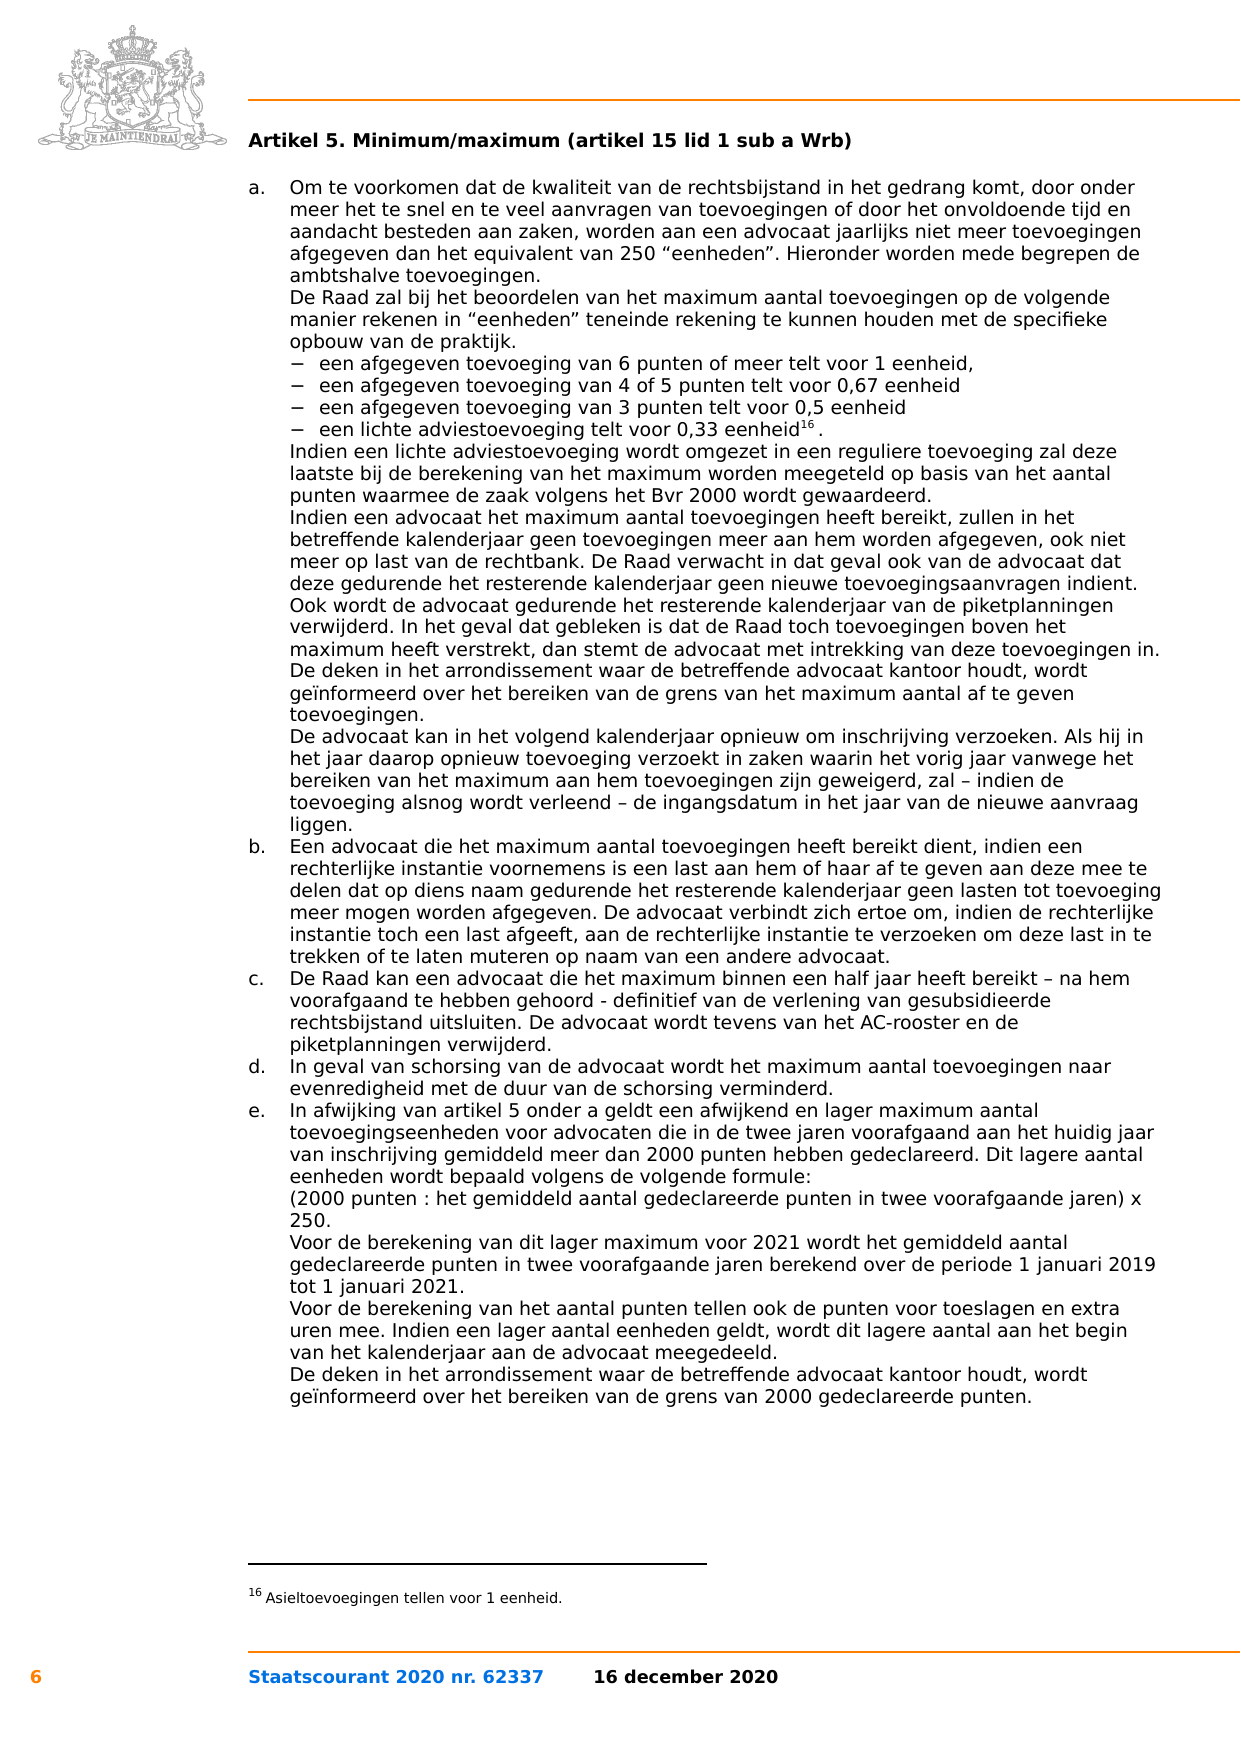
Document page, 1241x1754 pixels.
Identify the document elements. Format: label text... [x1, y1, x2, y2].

text b. Een advocaat die het maximum aantal toevoegingen heeft bereikt dient, indien een rechterlijke instantie voornemens is een last aan hem of haar af te geven aan deze mee te delen dat op diens naam gedurende het resterende kalenderjaar geen lasten tot toevoeging meer mogen worden afgegeven. De advocaat verbindt zich ertoe om, indien de rechterlijke instantie toch een last afgeeft, aan de rechterlijke instantie te verzoeken om deze last in te trekken of te laten muteren op naam van een andere advocaat. [248, 836, 1163, 968]
text d. In geval van schorsing van de advocaat wordt het maximum aantal toevoegingen naar evenredigheid met de duur van de schorsing verminderd. [248, 1056, 1163, 1100]
text De advocaat kan in het volgend kalenderjaar opnieuw om inschrijving verzoeken. Als hij in het jaar daarop opnieuw toevoeging verzoekt in zaken waarin het vorig jaar vanwege het bereiken van het maximum aan hem toevoegingen zijn geweigerd, zal – indien de toevoeging alsnog wordt verleend – de ingangsdatum in het jaar van de nieuwe aanvraag liggen. [289, 726, 1163, 836]
text − een afgegeven toevoeging van 3 punten telt voor 0,5 eenheid [289, 397, 1163, 419]
text De deken in het arrondissement waar de betreffende advocaat kantoor houdt, wordt geïnformeerd over het bereiken van de grens van het maximum aantal af te geven toevoegingen. [289, 660, 1163, 726]
picture [38, 25, 227, 150]
text (2000 punten : het gemiddeld aantal gedeclareerde punten in twee voorafgaande jaren) x 250. [289, 1188, 1163, 1232]
text e. In afwijking van artikel 5 onder a geldt een afwijkend en lager maximum aantal toevoegingseenheden voor advocaten die in de twee jaren voorafgaand aan het huidig jaar van inschrijving gemiddeld meer dan 2000 punten hebben gedeclareerd. Dit lagere aantal eenheden wordt bepaald volgens de volgende formule: [248, 1100, 1163, 1188]
text − een lichte adviestoevoeging telt voor 0,33 eenheid. [289, 419, 1163, 441]
text Indien een advocaat het maximum aantal toevoegingen heeft bereikt, zullen in het betreffende kalenderjaar geen toevoegingen meer aan hem worden afgegeven, ook niet meer op last van de rechtbank. De Raad verwacht in dat geval ook van de advocaat dat deze gedurende het resterende kalenderjaar geen nieuwe toevoegingsaanvragen indient. Ook wordt de advocaat gedurende het resterende kalenderjaar van de piketplanningen verwijderd. In het geval dat gebleken is dat de Raad toch toevoegingen boven het maximum heeft verstrekt, dan stemt de advocaat met intrekking van deze toevoegingen in. [289, 507, 1163, 660]
text − een afgegeven toevoeging van 4 of 5 punten telt voor 0,67 eenheid [289, 375, 1163, 397]
text Asieltoevoegingen tellen voor 1 eenheid. [248, 1586, 1163, 1608]
text De deken in het arrondissement waar de betreffende advocaat kantoor houdt, wordt geïnformeerd over het bereiken van de grens van 2000 gedeclareerde punten. [289, 1364, 1163, 1408]
subtitle Artikel 5. Minimum/maximum (artikel 15 lid 1 sub a Wrb) [248, 130, 1163, 152]
text a. Om te voorkomen dat de kwaliteit van de rechtsbijstand in het gedrang komt, door onder meer het te snel en te veel aanvragen van toevoegingen of door het onvoldoende tijd en aandacht besteden aan zaken, worden aan een advocaat jaarlijks niet meer toevoegingen afgegeven dan het equivalent van 250 “eenheden”. Hieronder worden mede begrepen de ambtshalve toevoegingen. [248, 177, 1163, 287]
text − een afgegeven toevoeging van 6 punten of meer telt voor 1 eenheid, [289, 353, 1163, 375]
text Voor de berekening van dit lager maximum voor 2021 wordt het gemiddeld aantal gedeclareerde punten in twee voorafgaande jaren berekend over de periode 1 januari 2019 tot 1 januari 2021. [289, 1232, 1163, 1298]
text De Raad zal bij het beoordelen van het maximum aantal toevoegingen op de volgende manier rekenen in “eenheden” teneinde rekening te kunnen houden met de specifieke opbouw van de praktijk. [289, 287, 1163, 353]
text Indien een lichte adviestoevoeging wordt omgezet in een reguliere toevoeging zal deze laatste bij de berekening van het maximum worden meegeteld op basis van het aantal punten waarmee de zaak volgens het Bvr 2000 wordt gewaardeerd. [289, 441, 1163, 507]
text c. De Raad kan een advocaat die het maximum binnen een half jaar heeft bereikt – na hem voorafgaand te hebben gehoord - definitief van de verlening van gesubsidieerde rechtsbijstand uitsluiten. De advocaat wordt tevens van het AC-rooster en de piketplanningen verwijderd. [248, 968, 1163, 1056]
text Voor de berekening van het aantal punten tellen ook de punten voor toeslagen en extra uren mee. Indien een lager aantal eenheden geldt, wordt dit lagere aantal aan het begin van het kalenderjaar aan de advocaat meegedeeld. [289, 1298, 1163, 1364]
